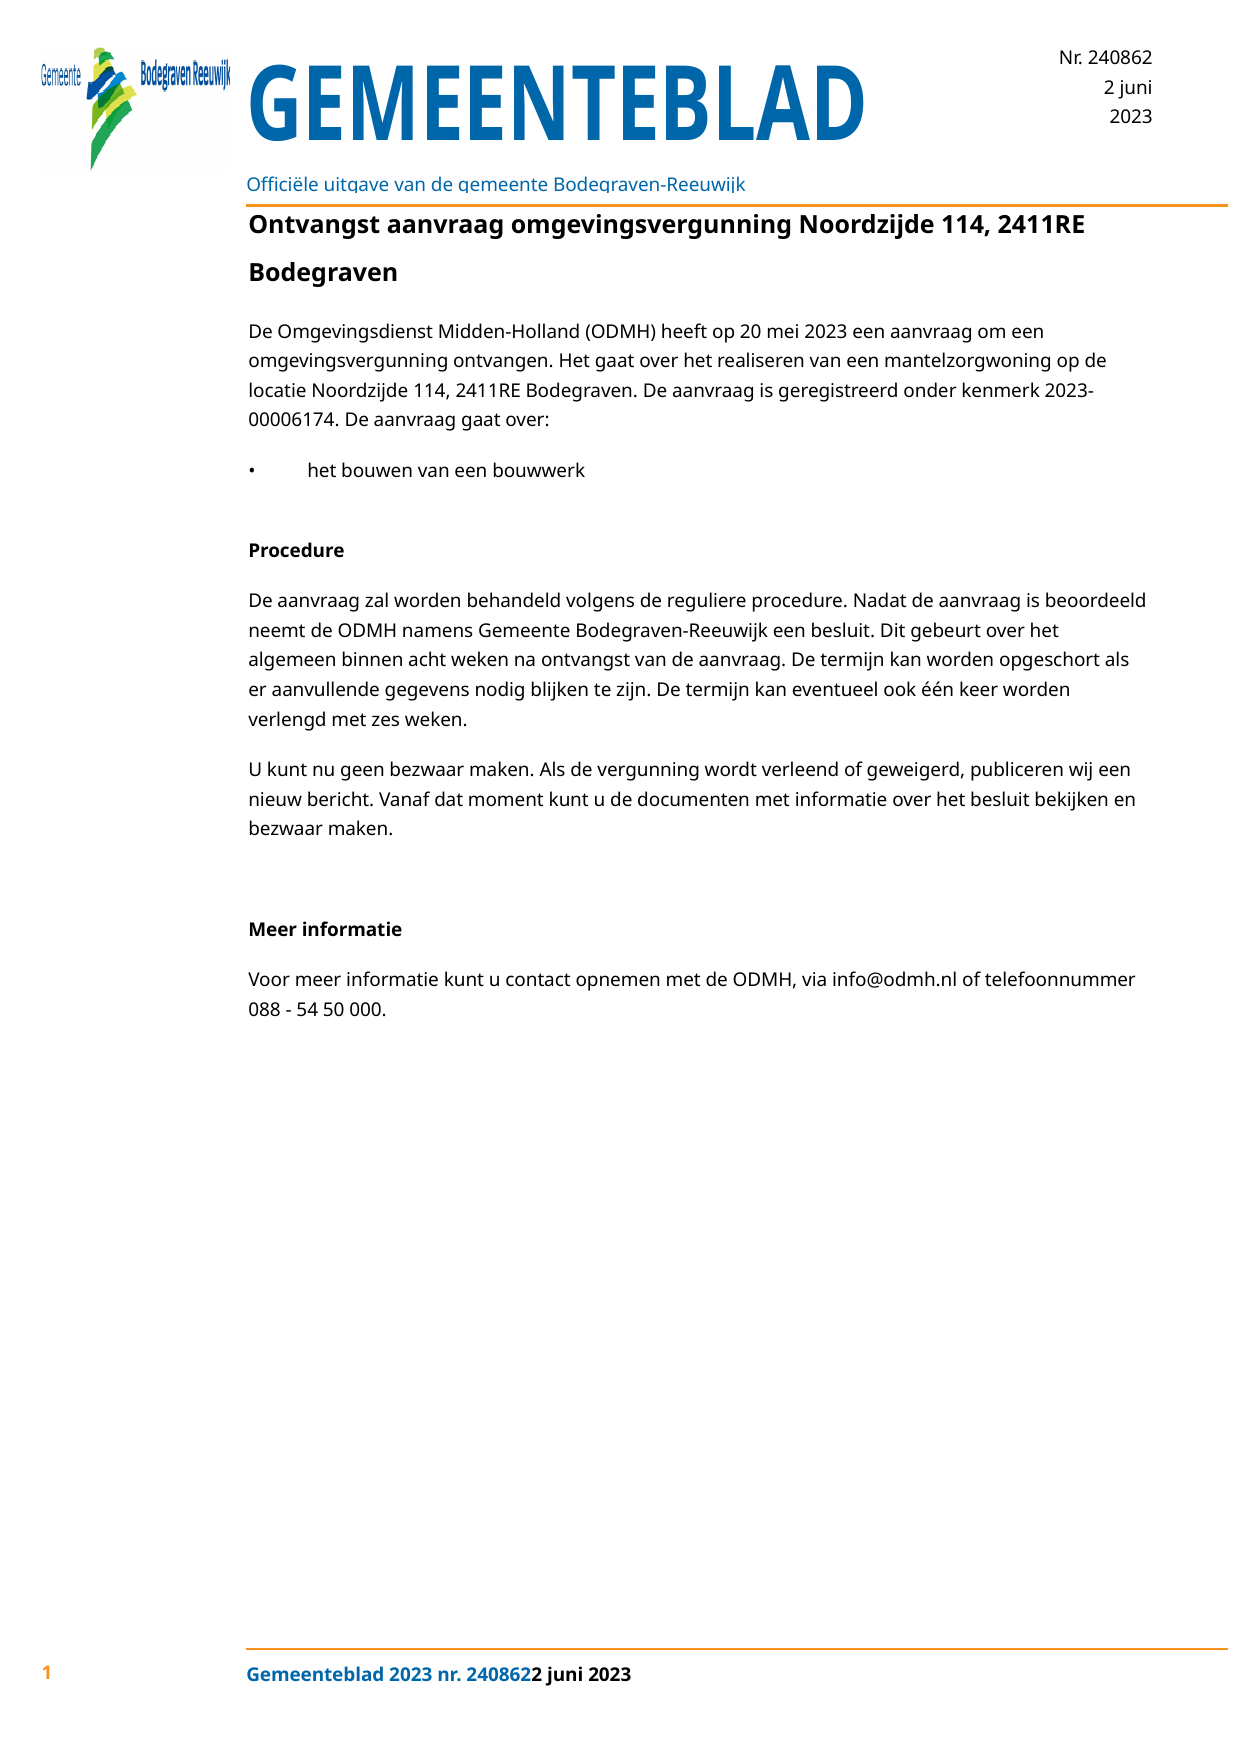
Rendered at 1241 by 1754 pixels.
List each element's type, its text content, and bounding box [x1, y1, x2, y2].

text De Omgevingsdienst Midden-Holland (ODMH) heeft op 20 mei 2023 een aanvraag om een omgevingsvergunning ontvangen. Het gaat over het realiseren van een mantelzorgwoning op de locatie Noordzijde 114, 2411RE Bodegraven. De aanvraag is geregistreerd onder kenmerk 2023-00006174. De aanvraag gaat over: [248, 318, 1152, 432]
text Voor meer informatie kunt u contact opnemen met de ODMH, via info@odmh.nl of telefoonnummer 088 - 54 50 000. [248, 967, 1152, 1022]
text U kunt nu geen bezwaar maken. Als de vergunning wordt verleend of geweigerd, publiceren wij een nieuw bericht. Vanaf dat moment kunt u de documenten met informatie over het besluit bekijken en bezwaar maken. [248, 756, 1152, 841]
text Ontvangst aanvraag omgevingsvergunning Noordzijde 114, 2411RE Bodegraven [248, 207, 1152, 288]
picture [41, 47, 231, 172]
list het bouwen van een bouwwerk [248, 457, 1152, 483]
text Procedure [248, 537, 1152, 563]
text Meer informatie [248, 916, 1152, 942]
text De aanvraag zal worden behandeld volgens de reguliere procedure. Nadat de aanvraag is beoordeeld neemt de ODMH namens Gemeente Bodegraven-Reeuwijk een besluit. Dit gebeurt over het algemeen binnen acht weken na ontvangst van de aanvraag. De termijn kan worden opgeschort als er aanvullende gegevens nodig blijken te zijn. De termijn kan eventueel ook één keer worden verlengd met zes weken. [248, 587, 1152, 732]
